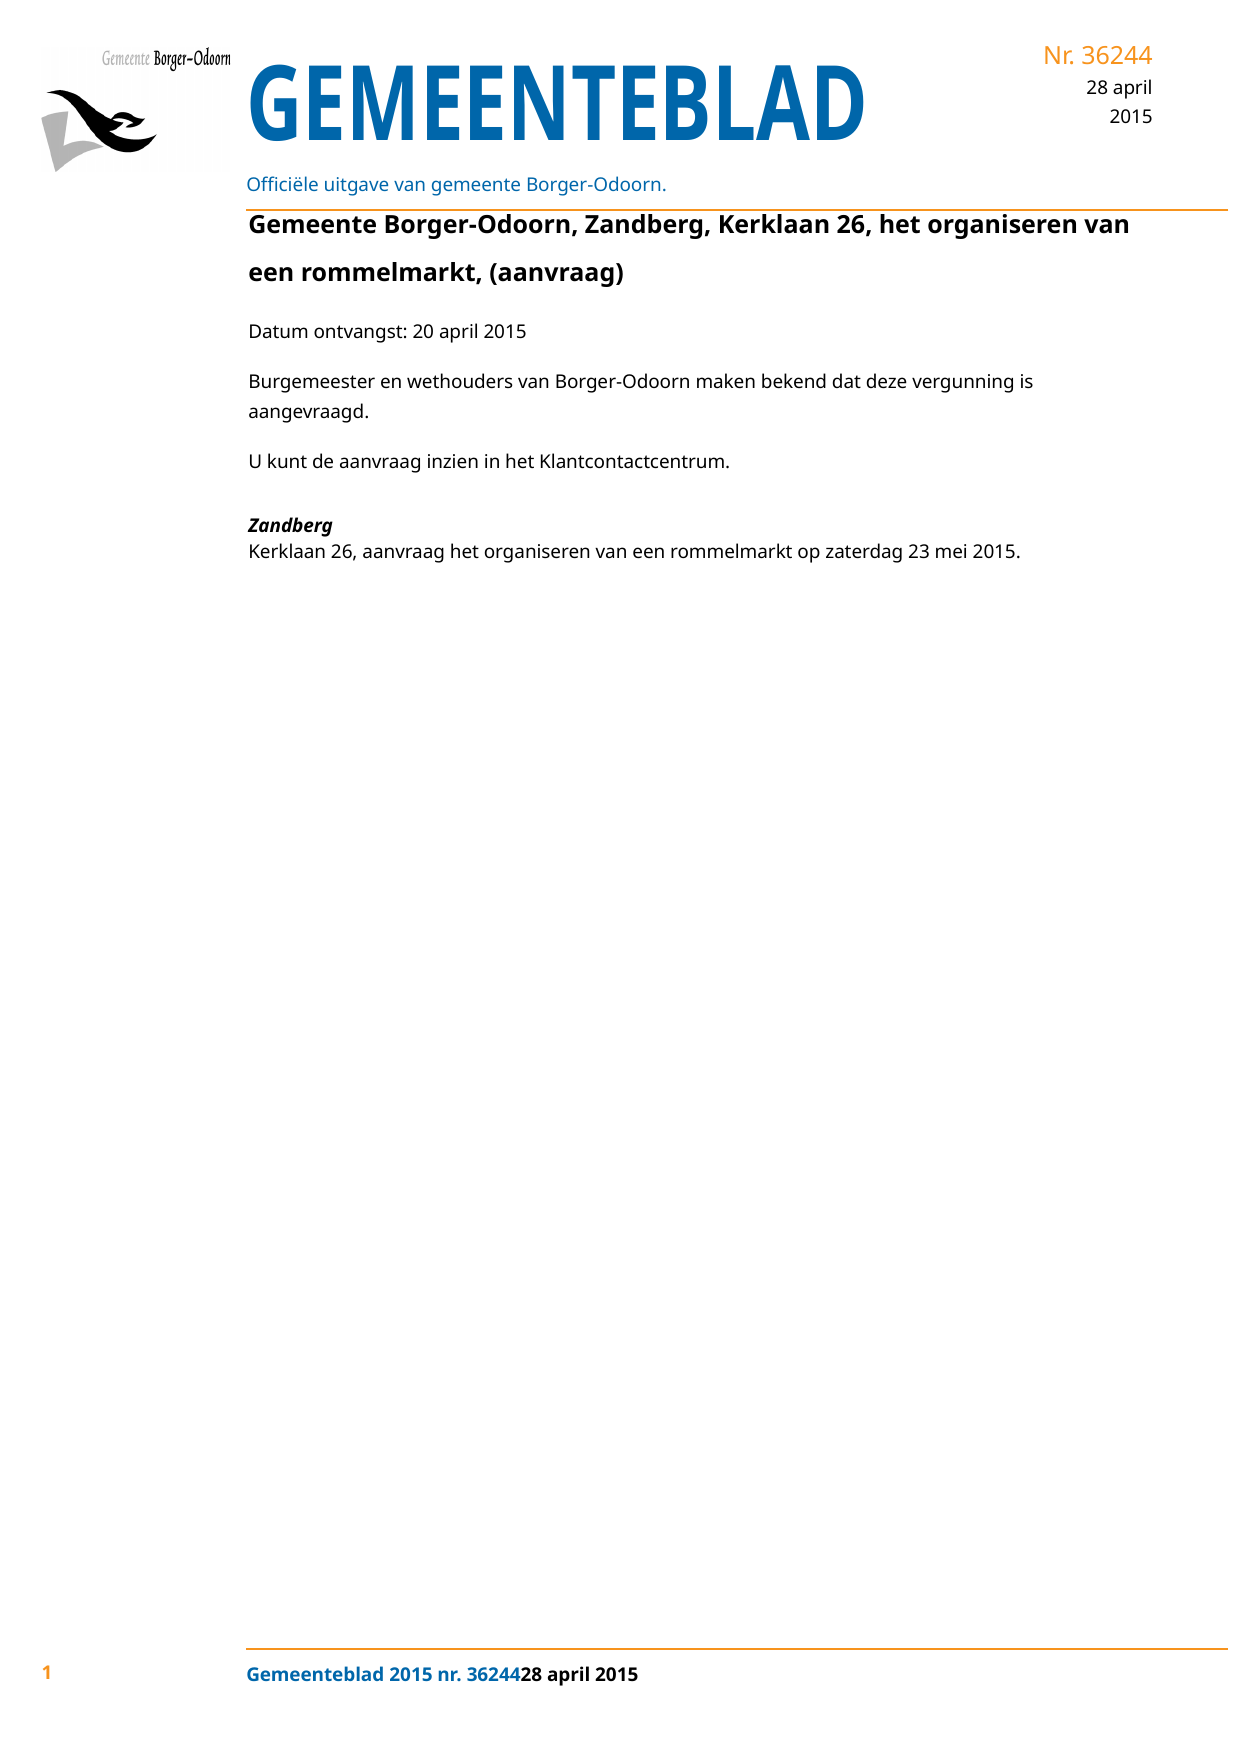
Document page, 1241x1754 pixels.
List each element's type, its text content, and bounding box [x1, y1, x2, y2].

text Datum ontvangst: 20 april 2015 [248, 318, 1152, 344]
text Kerklaan 26, aanvraag het organiseren van een rommelmarkt op zaterdag 23 mei 2015. [248, 538, 1152, 564]
text Burgemeester en wethouders van Borger-Odoorn maken bekend dat deze vergunning is aangevraagd. [248, 368, 1152, 424]
text U kunt de aanvraag inzien in het Klantcontactcentrum. [248, 448, 1152, 474]
text Gemeente Borger-Odoorn, Zandberg, Kerklaan 26, het organiseren van een rommelmarkt, (aanvraag) [248, 211, 1152, 288]
picture [41, 47, 231, 172]
text Zandberg [248, 512, 1152, 538]
